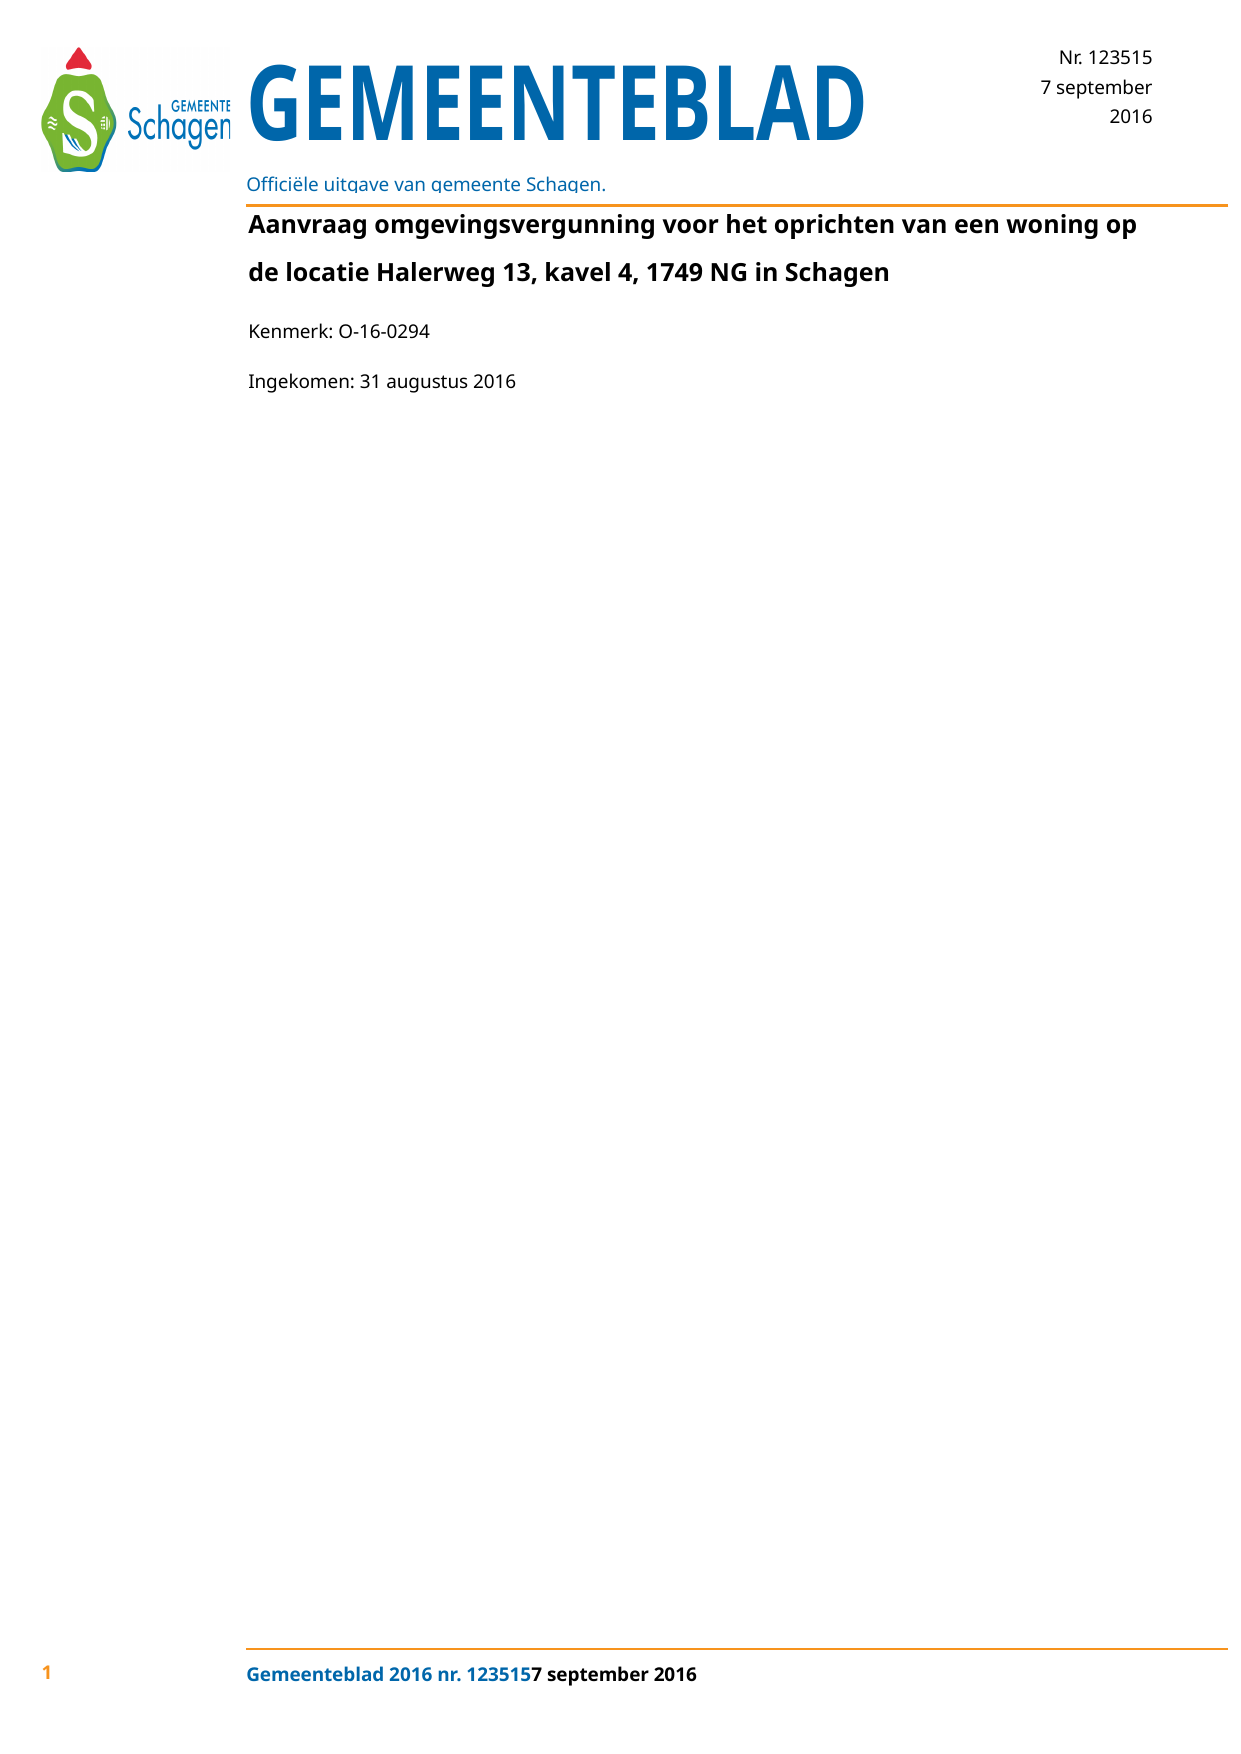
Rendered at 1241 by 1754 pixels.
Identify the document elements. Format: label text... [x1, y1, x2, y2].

text Ingekomen: 31 augustus 2016 [248, 368, 1152, 394]
picture [41, 47, 231, 172]
text Aanvraag omgevingsvergunning voor het oprichten van een woning op de locatie Halerweg 13, kavel 4, 1749 NG in Schagen [248, 207, 1152, 288]
text Kenmerk: O-16-0294 [248, 318, 1152, 344]
